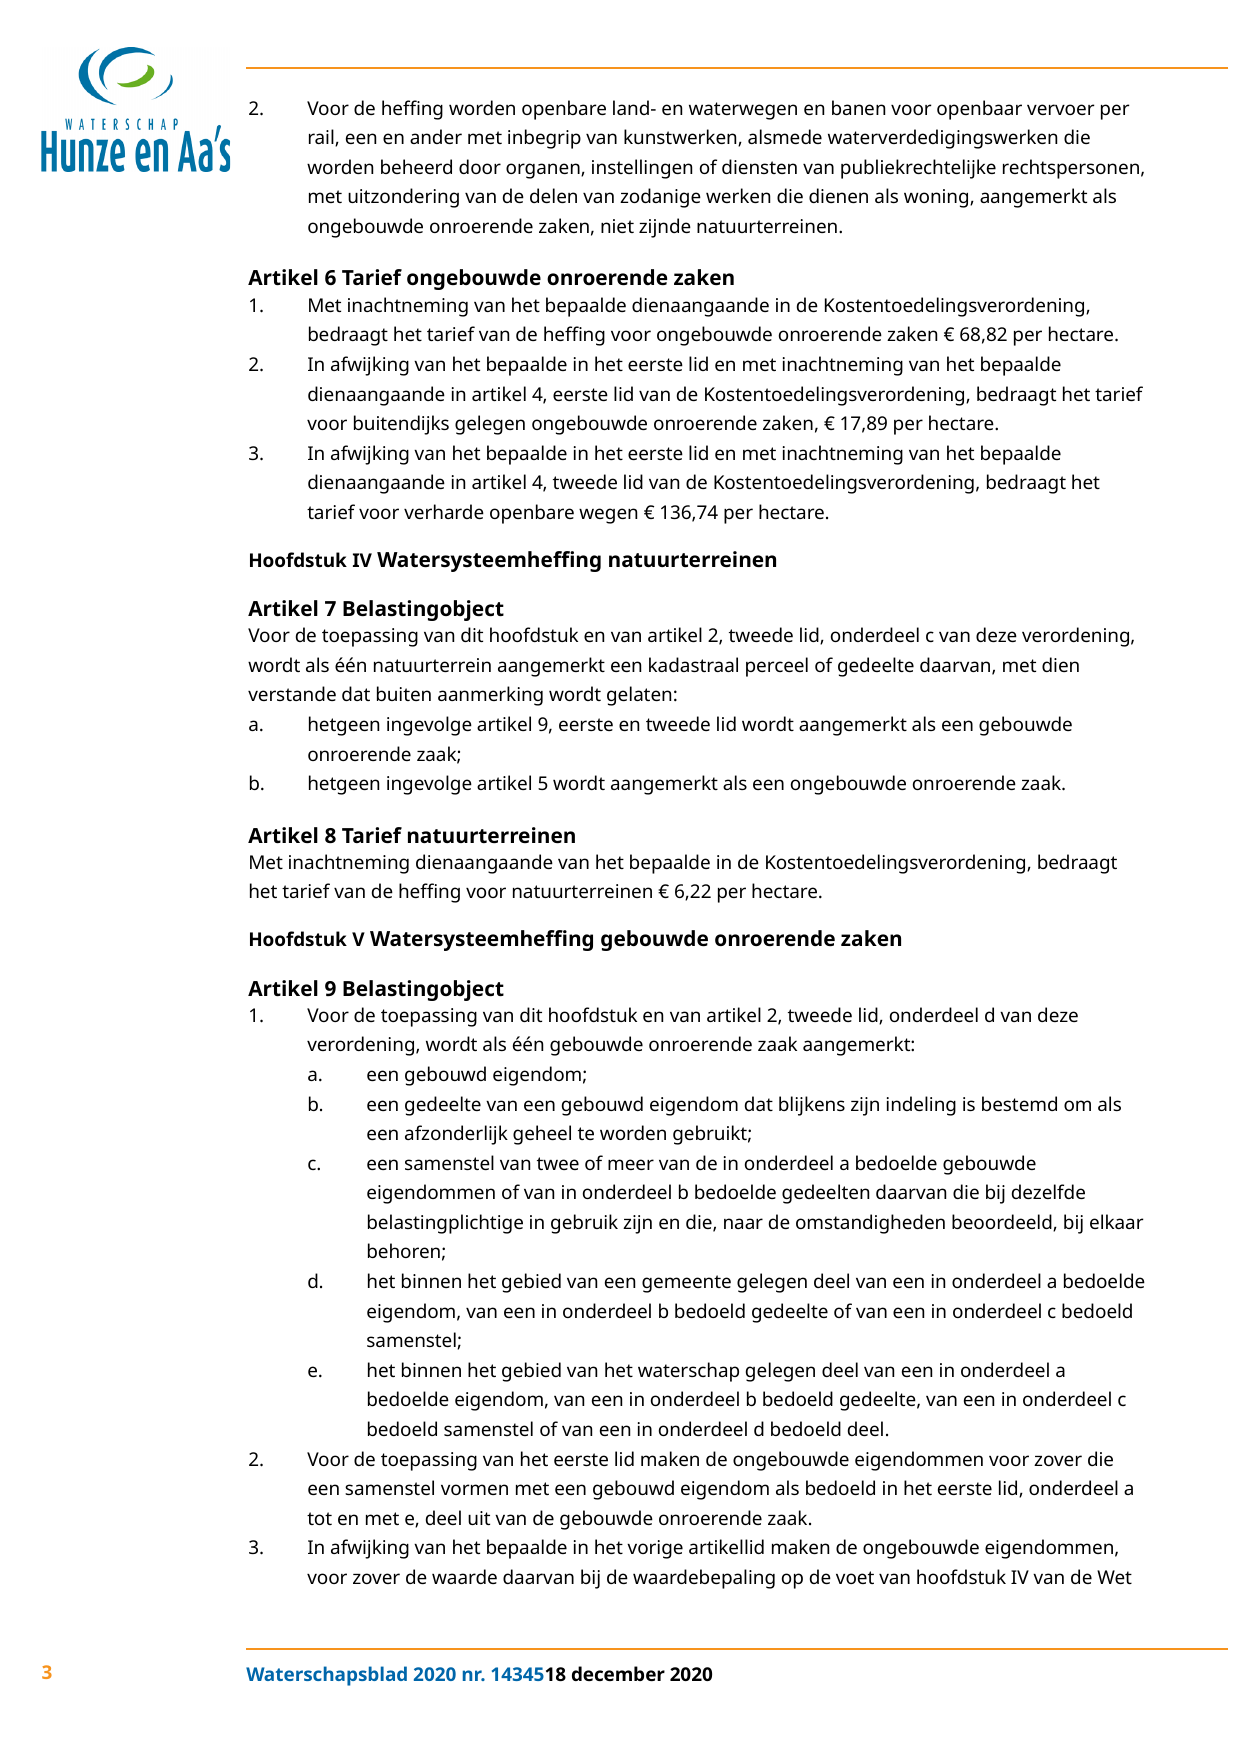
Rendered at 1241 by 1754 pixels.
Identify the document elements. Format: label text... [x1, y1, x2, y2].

picture [47, 154, 51, 172]
picture [183, 163, 191, 172]
list In afwijking van het bepaalde in het eerste lid en met inachtneming van het bepaalde dienaangaande in artikel 4, tweede lid van de Kostentoedelingsverordening, bedraagt het tarief voor verharde openbare wegen € 136,74 per hectare. [248, 440, 1152, 525]
list een samenstel van twee of meer van de in onderdeel a bedoelde gebouwde eigendommen of van in onderdeel b bedoelde gedeelten daarvan die bij dezelfde belastingplichtige in gebruik zijn en die, naar de omstandigheden beoordeeld, bij elkaar behoren; [307, 1150, 1152, 1264]
list het binnen het gebied van het waterschap gelegen deel van een in onderdeel a bedoelde eigendom, van een in onderdeel b bedoeld gedeelte, van een in onderdeel c bedoeld samenstel of van een in onderdeel d bedoeld deel. [307, 1357, 1152, 1442]
list In afwijking van het bepaalde in het eerste lid en met inachtneming van het bepaalde dienaangaande in artikel 4, eerste lid van de Kostentoedelingsverordening, bedraagt het tarief voor buitendijks gelegen ongebouwde onroerende zaken, € 17,89 per hectare. [248, 351, 1152, 436]
list Voor de toepassing van het eerste lid maken de ongebouwde eigendommen voor zover die een samenstel vormen met een gebouwd eigendom als bedoeld in het eerste lid, onderdeel a tot en met e, deel uit van de gebouwde onroerende zaak. [248, 1446, 1152, 1531]
picture [41, 47, 231, 172]
text Voor de toepassing van dit hoofdstuk en van artikel 2, tweede lid, onderdeel c van deze verordening, wordt als één natuurterrein aangemerkt een kadastraal perceel of gedeelte daarvan, met dien verstande dat buiten aanmerking wordt gelaten: [248, 622, 1152, 707]
text Artikel 6 Tarief ongebouwde onroerende zaken [248, 263, 1152, 292]
list Voor de toepassing van dit hoofdstuk en van artikel 2, tweede lid, onderdeel d van deze verordening, wordt als één gebouwde onroerende zaak aangemerkt: [248, 1002, 1152, 1057]
list hetgeen ingevolge artikel 5 wordt aangemerkt als een ongebouwde onroerende zaak. [248, 770, 1152, 796]
text Hoofdstuk V Watersysteemheffing gebouwde onroerende zaken [248, 924, 1152, 953]
text Hoofdstuk IV Watersysteemheffing natuurterreinen [248, 545, 1152, 573]
text Artikel 7 Belastingobject [248, 594, 1152, 622]
list een gebouwd eigendom; [307, 1061, 1152, 1087]
list een gedeelte van een gebouwd eigendom dat blijkens zijn indeling is bestemd om als een afzonderlijk geheel te worden gebruikt; [307, 1091, 1152, 1146]
list In afwijking van het bepaalde in het vorige artikellid maken de ongebouwde eigendommen, voor zover de waarde daarvan bij de waardebepaling op de voet van hoofdstuk IV van de Wet [248, 1534, 1152, 1590]
text Artikel 9 Belastingobject [248, 974, 1152, 1002]
text Met inachtneming dienaangaande van het bepaalde in de Kostentoedelingsverordening, bedraagt het tarief van de heffing voor natuurterreinen € 6,22 per hectare. [248, 849, 1152, 904]
list hetgeen ingevolge artikel 9, eerste en tweede lid wordt aangemerkt als een gebouwde onroerende zaak; [248, 711, 1152, 766]
picture [226, 145, 231, 156]
list Met inachtneming van het bepaalde dienaangaande in de Kostentoedelingsverordening, bedraagt het tarief van de heffing voor ongebouwde onroerende zaken € 68,82 per hectare. [248, 292, 1152, 347]
list het binnen het gebied van een gemeente gelegen deel van een in onderdeel a bedoelde eigendom, van een in onderdeel b bedoeld gedeelte of van een in onderdeel c bedoeld samenstel; [307, 1268, 1152, 1353]
list Voor de heffing worden openbare land- en waterwegen en banen voor openbaar vervoer per rail, een en ander met inbegrip van kunstwerken, alsmede waterverdedigingswerken die worden beheerd door organen, instellingen of diensten van publiekrechtelijke rechtspersonen, met uitzondering van de delen van zodanige werken die dienen als woning, aangemerkt als ongebouwde onroerende zaken, niet zijnde natuurterreinen. [248, 95, 1152, 239]
text Artikel 8 Tarief natuurterreinen [248, 821, 1152, 849]
